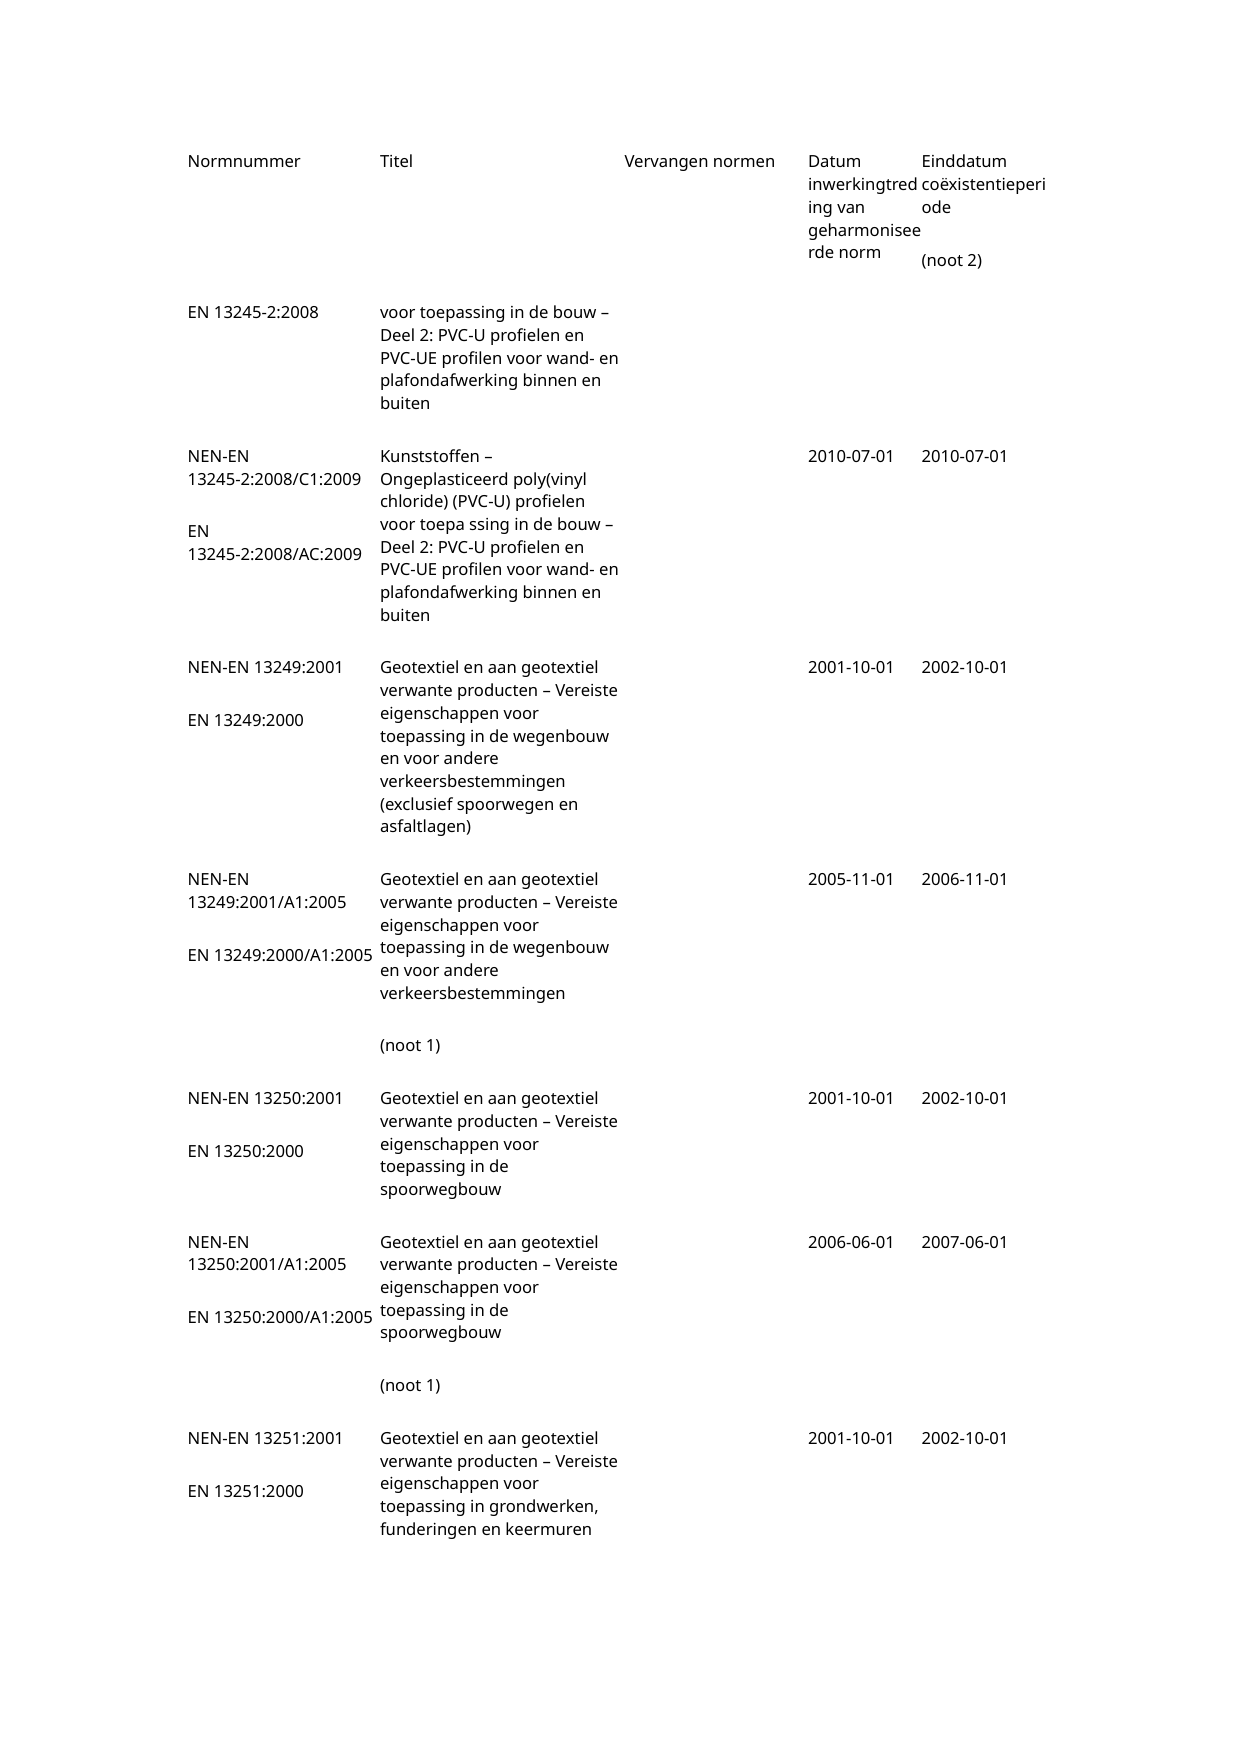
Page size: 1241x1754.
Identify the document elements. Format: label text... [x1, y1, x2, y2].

table_cell 2007-06-01 [921, 1230, 1053, 1426]
table_cell voor toepassing in de bouw – Deel 2: PVC-U profielen en PVC-UE profilen voor wand- en plafondafwerking binnen en buiten [380, 301, 624, 444]
table_cell 2010-07-01 [808, 444, 921, 656]
table_header Titel [380, 150, 624, 301]
table_cell NEN-EN 13251:2001 EN 13251:2000 [188, 1426, 380, 1570]
table_cell EN 13245-2:2008 [188, 301, 380, 444]
table_cell [624, 444, 808, 656]
table_cell [624, 1230, 808, 1426]
table_header Datum inwerkingtreding van geharmoniseerde norm [808, 150, 921, 301]
table_cell [624, 301, 808, 444]
table_cell NEN-EN 13249:2001/A1:2005 EN 13249:2000/A1:2005 [188, 868, 380, 1087]
table_cell 2001-10-01 [808, 1426, 921, 1570]
table_header Normnummer [188, 150, 380, 301]
table_cell Kunststoffen – Ongeplasticeerd poly(vinyl chloride) (PVC-U) profielen voor toepa ssing in de bouw – Deel 2: PVC-U profielen en PVC-UE profilen voor wand- en plafondafwerking binnen en buiten [380, 444, 624, 656]
table_header Vervangen normen [624, 150, 808, 301]
table_cell 2001-10-01 [808, 656, 921, 868]
table_header Einddatum coëxistentieperiode (noot 2) [921, 150, 1053, 301]
table_cell [921, 301, 1053, 444]
table_cell [624, 1426, 808, 1570]
table_cell [624, 868, 808, 1087]
table_cell NEN-EN 13245-2:2008/C1:2009 EN 13245-2:2008/AC:2009 [188, 444, 380, 656]
table_cell NEN-EN 13249:2001 EN 13249:2000 [188, 656, 380, 868]
table_cell 2006-06-01 [808, 1230, 921, 1426]
table_cell 2006-11-01 [921, 868, 1053, 1087]
table_cell NEN-EN 13250:2001/A1:2005 EN 13250:2000/A1:2005 [188, 1230, 380, 1426]
table_cell 2001-10-01 [808, 1087, 921, 1230]
table_cell Geotextiel en aan geotextiel verwante producten – Vereiste eigenschappen voor toepassing in de spoorwegbouw (noot 1) [380, 1230, 624, 1426]
table_cell NEN-EN 13250:2001 EN 13250:2000 [188, 1087, 380, 1230]
table_cell Geotextiel en aan geotextiel verwante producten – Vereiste eigenschappen voor toepassing in grondwerken, funderingen en keermuren [380, 1426, 624, 1570]
table_cell 2010-07-01 [921, 444, 1053, 656]
table_cell 2002-10-01 [921, 1087, 1053, 1230]
table_cell [624, 656, 808, 868]
table_cell 2005-11-01 [808, 868, 921, 1087]
table_cell [808, 301, 921, 444]
table_cell Geotextiel en aan geotextiel verwante producten – Vereiste eigenschappen voor toepassing in de spoorwegbouw [380, 1087, 624, 1230]
table_cell [624, 1087, 808, 1230]
table_cell Geotextiel en aan geotextiel verwante producten – Vereiste eigenschappen voor toepassing in de wegenbouw en voor andere verkeersbestemmingen (noot 1) [380, 868, 624, 1087]
table_cell 2002-10-01 [921, 1426, 1053, 1570]
table_cell 2002-10-01 [921, 656, 1053, 868]
table_cell Geotextiel en aan geotextiel verwante producten – Vereiste eigenschappen voor toepassing in de wegenbouw en voor andere verkeersbestemmingen (exclusief spoorwegen en asfaltlagen) [380, 656, 624, 868]
